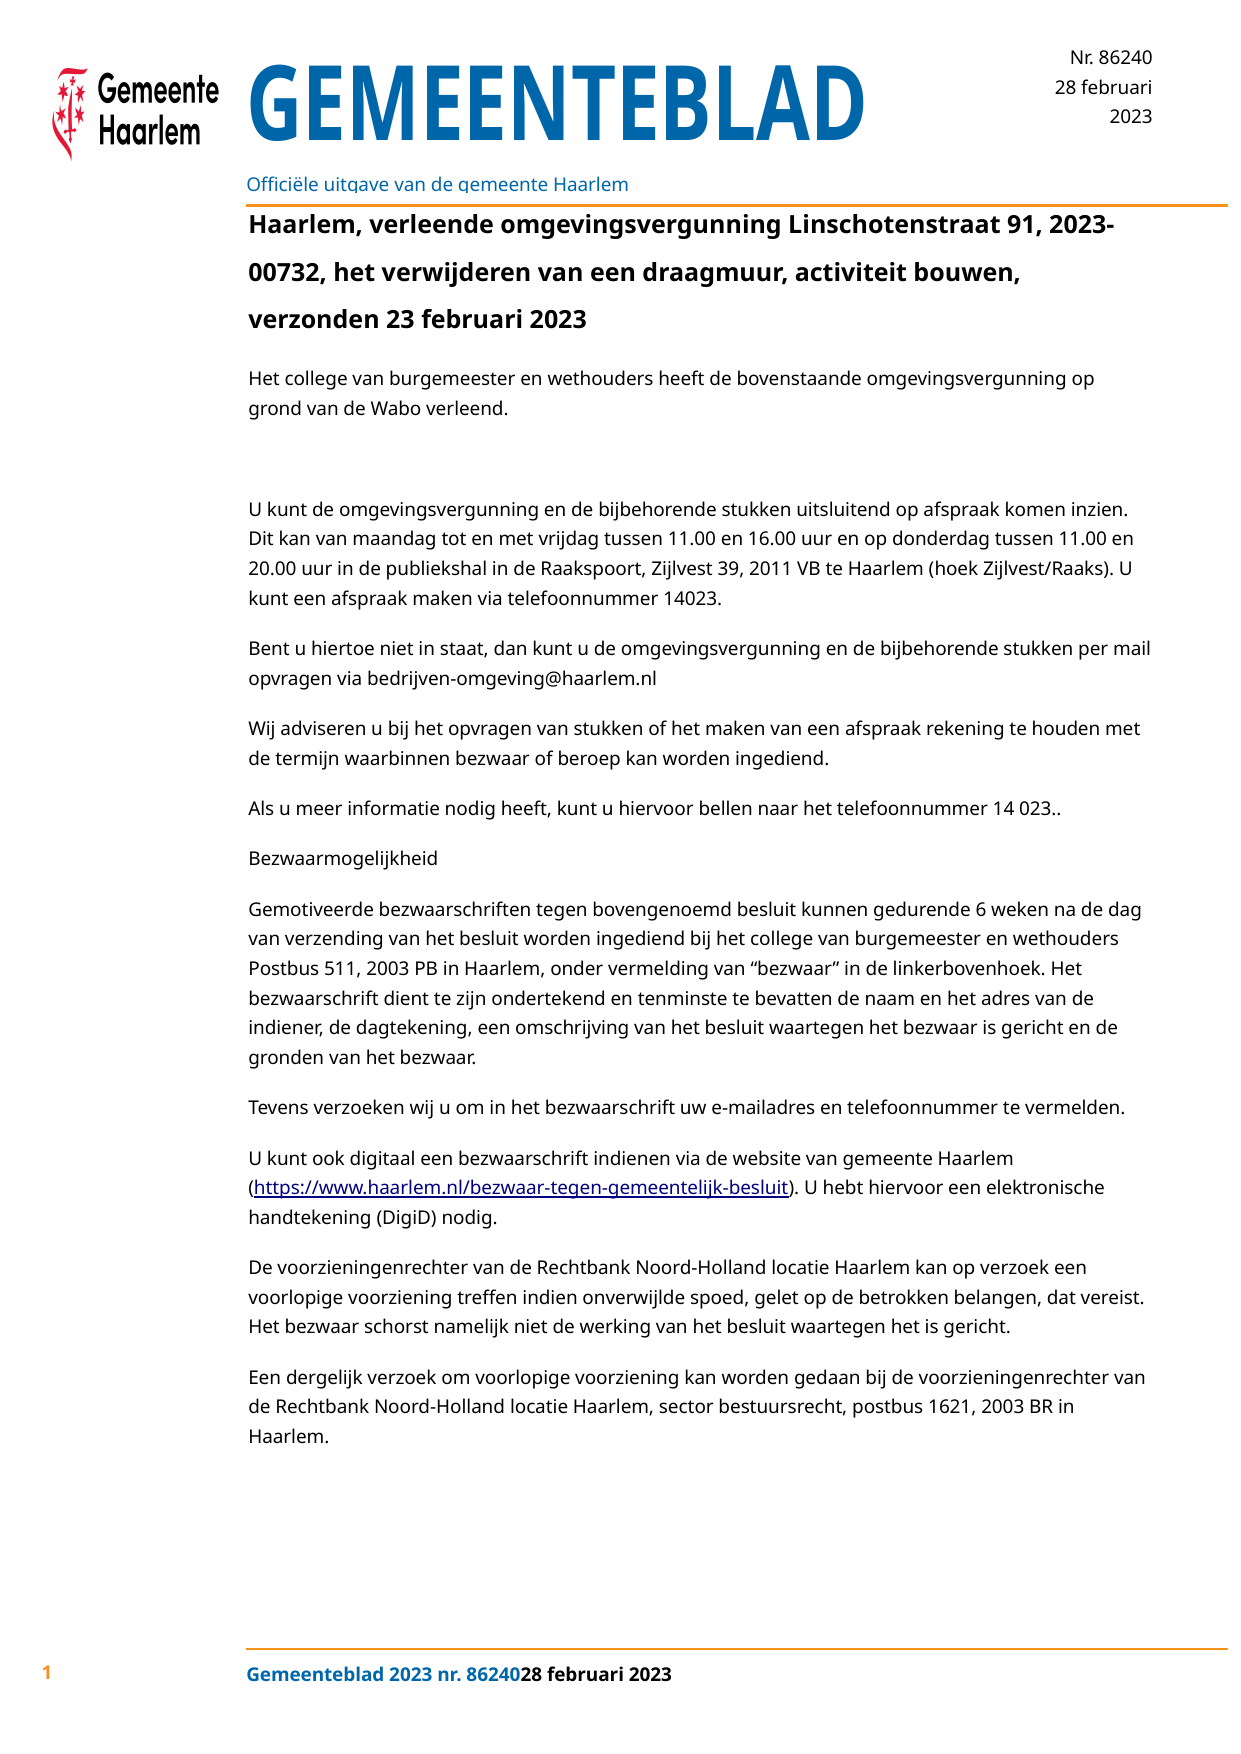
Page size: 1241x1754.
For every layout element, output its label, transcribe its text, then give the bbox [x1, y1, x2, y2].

text Het college van burgemeester en wethouders heeft de bovenstaande omgevingsvergunning op grond van de Wabo verleend. [248, 366, 1152, 421]
text Een dergelijk verzoek om voorlopige voorziening kan worden gedaan bij de voorzieningenrechter van de Rechtbank Noord-Holland locatie Haarlem, sector bestuursrecht, postbus 1621, 2003 BR in Haarlem. [248, 1364, 1152, 1449]
text U kunt de omgevingsvergunning en de bijbehorende stukken uitsluitend op afspraak komen inzien. Dit kan van maandag tot en met vrijdag tussen 11.00 en 16.00 uur en op donderdag tussen 11.00 en 20.00 uur in de publiekshal in de Raakspoort, Zijlvest 39, 2011 VB te Haarlem (hoek Zijlvest/Raaks). U kunt een afspraak maken via telefoonnummer 14023. [248, 496, 1152, 610]
picture [41, 47, 231, 172]
text Wij adviseren u bij het opvragen van stukken of het maken van een afspraak rekening te houden met de termijn waarbinnen bezwaar of beroep kan worden ingediend. [248, 715, 1152, 770]
text Bent u hiertoe niet in staat, dan kunt u de omgevingsvergunning en de bijbehorende stukken per mail opvragen via bedrijven-omgeving@haarlem.nl [248, 635, 1152, 690]
text Gemotiveerde bezwaarschriften tegen bovengenoemd besluit kunnen gedurende 6 weken na de dag van verzending van het besluit worden ingediend bij het college van burgemeester en wethouders Postbus 511, 2003 PB in Haarlem, onder vermelding van “bezwaar” in de linkerbovenhoek. Het bezwaarschrift dient te zijn ondertekend en tenminste te bevatten de naam en het adres van de indiener, de dagtekening, een omschrijving van het besluit waartegen het bezwaar is gericht en de gronden van het bezwaar. [248, 896, 1152, 1069]
text De voorzieningenrechter van de Rechtbank Noord-Holland locatie Haarlem kan op verzoek een voorlopige voorziening treffen indien onverwijlde spoed, gelet op de betrokken belangen, dat vereist. Het bezwaar schorst namelijk niet de werking van het besluit waartegen het is gericht. [248, 1254, 1152, 1339]
text Bezwaarmogelijkheid [248, 846, 1152, 871]
text Haarlem, verleende omgevingsvergunning Linschotenstraat 91, 2023-00732, het verwijderen van een draagmuur, activiteit bouwen, verzonden 23 februari 2023 [248, 207, 1152, 336]
text U kunt ook digitaal een bezwaarschrift indienen via de website van gemeente Haarlem (https://www.haarlem.nl/bezwaar-tegen-gemeentelijk-besluit). U hebt hiervoor een elektronische handtekening (DigiD) nodig. [248, 1145, 1152, 1229]
text Als u meer informatie nodig heeft, kunt u hiervoor bellen naar het telefoonnummer 14 023.. [248, 795, 1152, 821]
text Tevens verzoeken wij u om in het bezwaarschrift uw e-mailadres en telefoonnummer te vermelden. [248, 1094, 1152, 1120]
